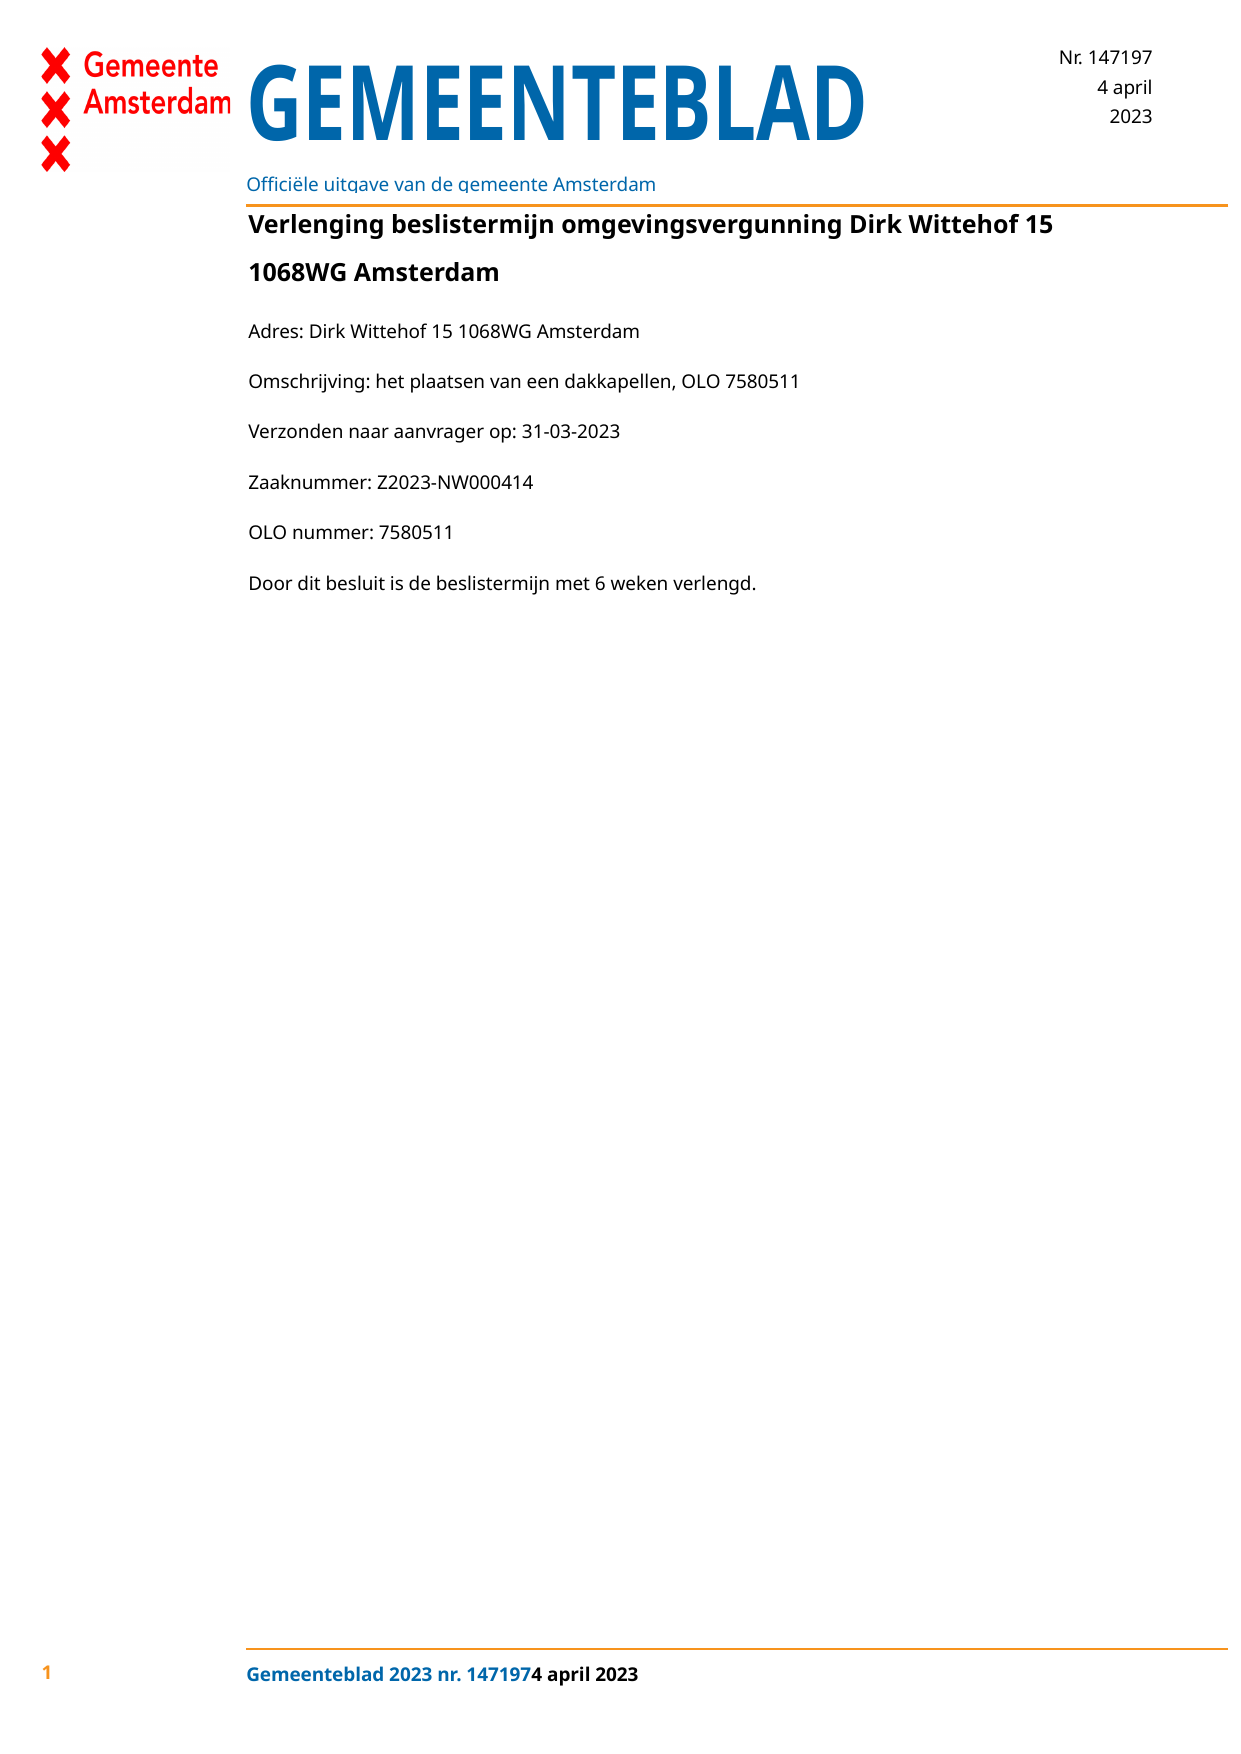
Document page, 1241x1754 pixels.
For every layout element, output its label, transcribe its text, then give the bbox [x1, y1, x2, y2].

picture [41, 47, 231, 172]
text Verzonden naar aanvrager op: 31-03-2023 [248, 419, 1152, 444]
text OLO nummer: 7580511 [248, 519, 1152, 545]
text Adres: Dirk Wittehof 15 1068WG Amsterdam [248, 318, 1152, 344]
text Door dit besluit is de beslistermijn met 6 weken verlengd. [248, 570, 1152, 596]
text Verlenging beslistermijn omgevingsvergunning Dirk Wittehof 15 1068WG Amsterdam [248, 207, 1152, 288]
text Omschrijving: het plaatsen van een dakkapellen, OLO 7580511 [248, 368, 1152, 394]
text Zaaknummer: Z2023-NW000414 [248, 469, 1152, 495]
